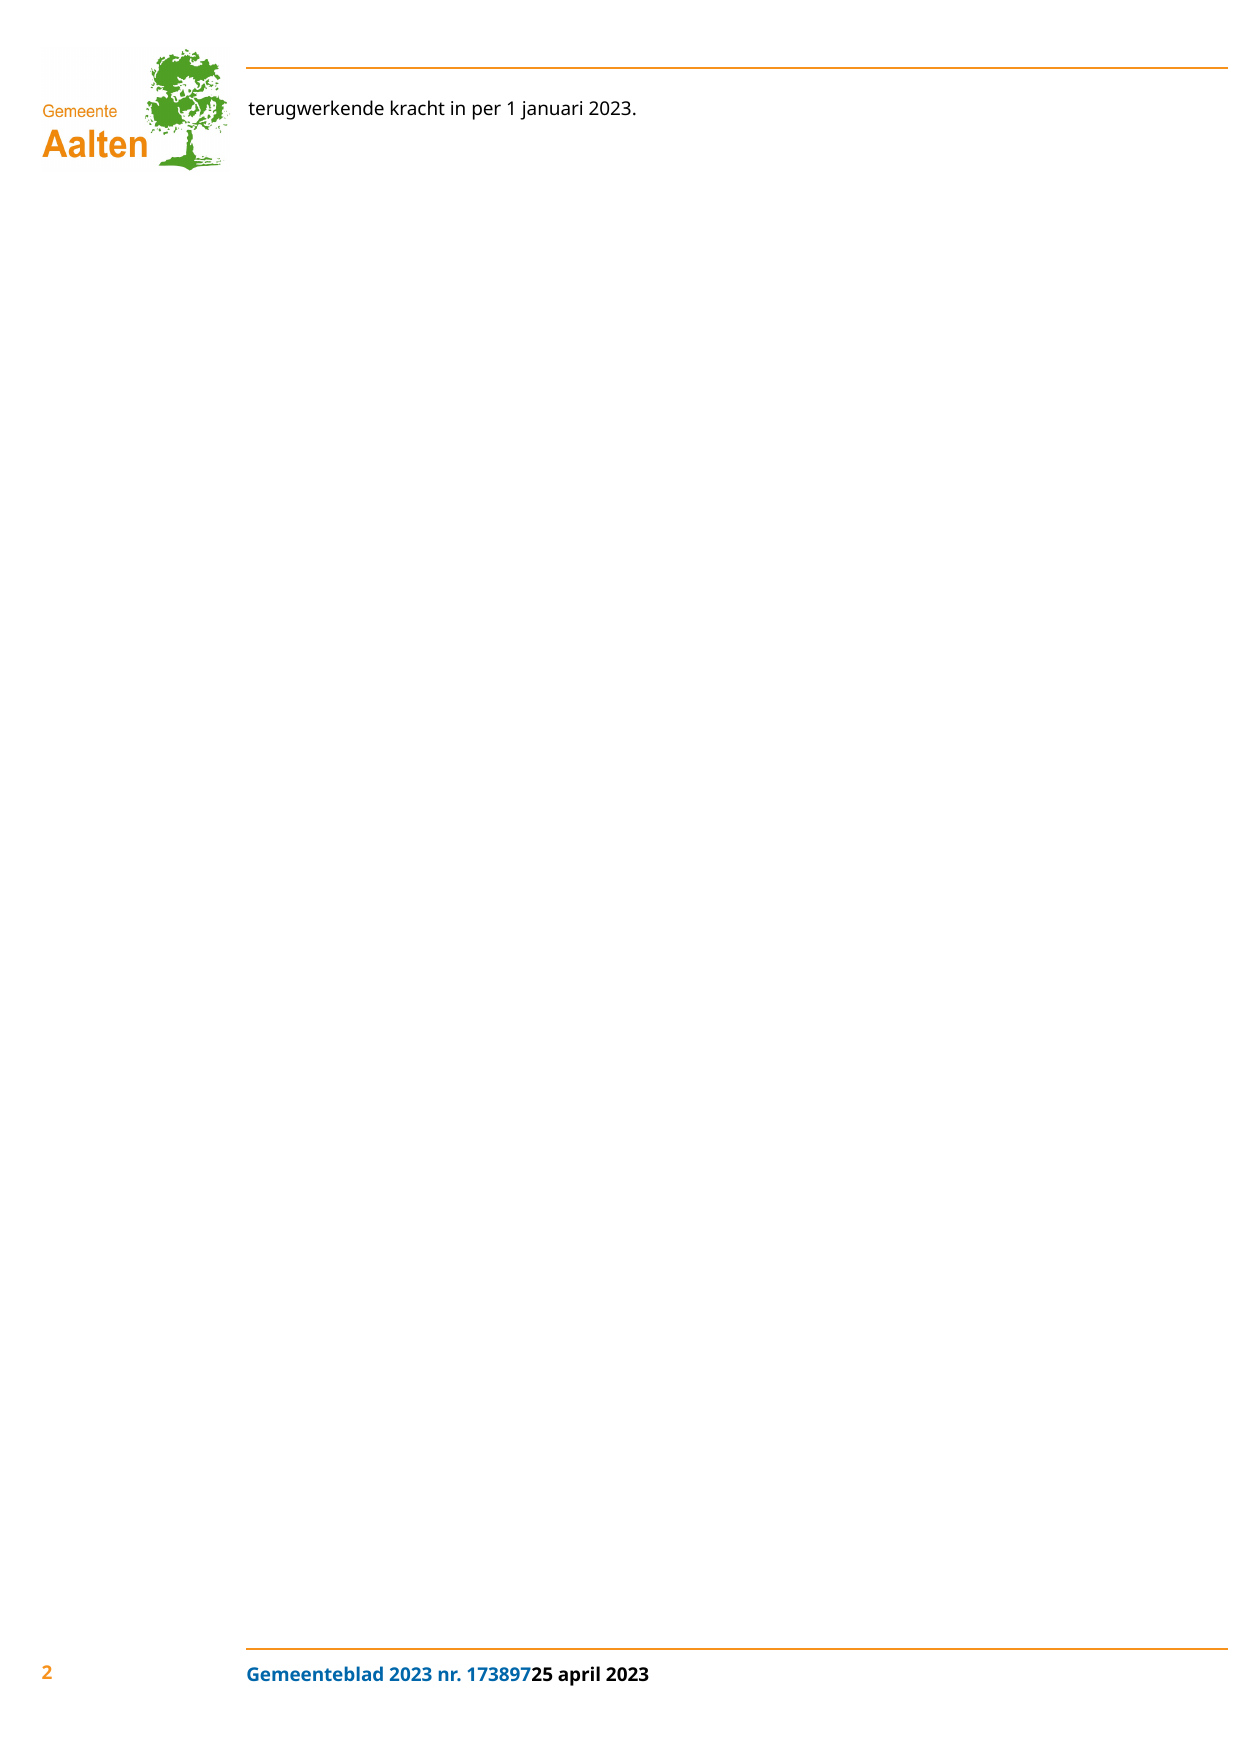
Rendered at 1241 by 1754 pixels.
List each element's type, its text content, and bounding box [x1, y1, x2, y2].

text terugwerkende kracht in per 1 januari 2023. [248, 95, 1152, 121]
picture [41, 47, 231, 172]
